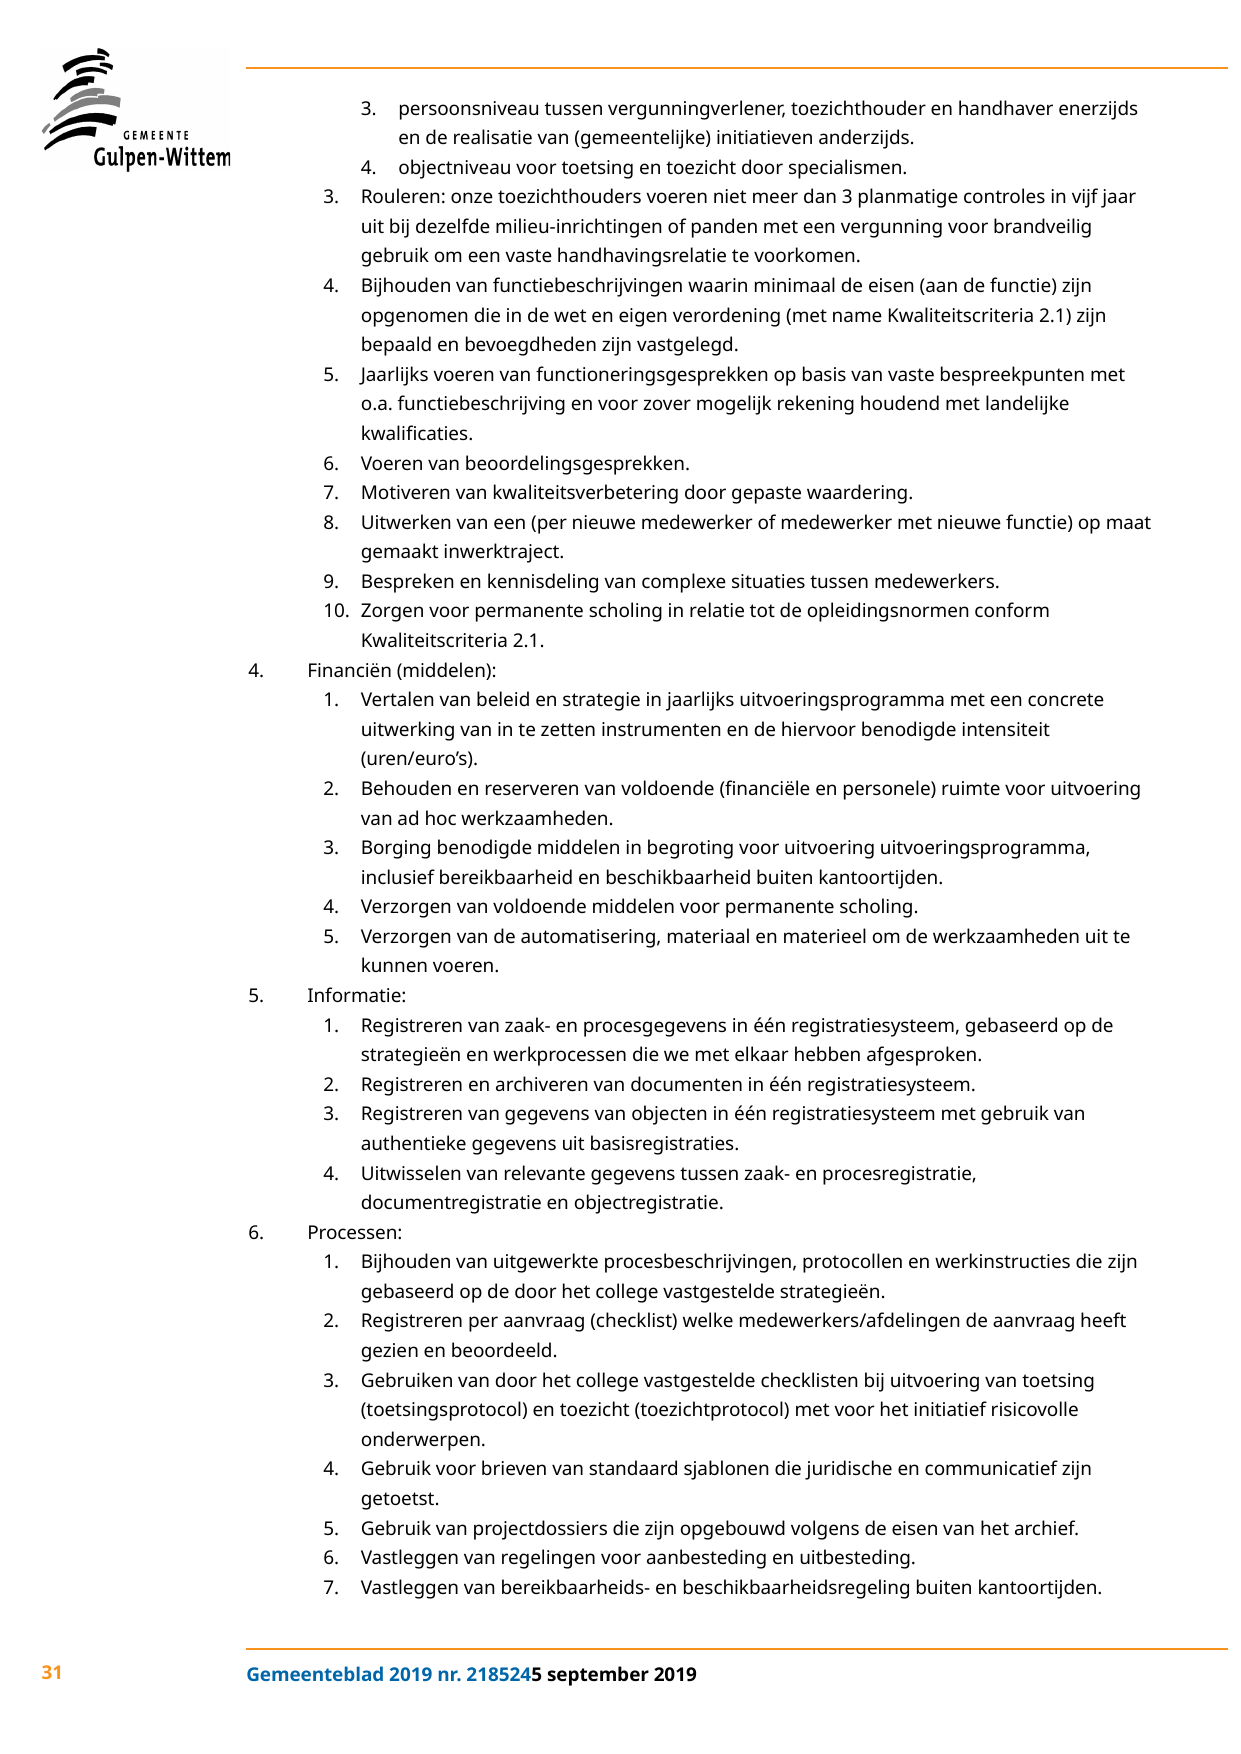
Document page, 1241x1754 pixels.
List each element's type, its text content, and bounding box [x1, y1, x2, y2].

list Gebruik van projectdossiers die zijn opgebouwd volgens de eisen van het archief. [323, 1515, 1152, 1541]
list Bijhouden van uitgewerkte procesbeschrijvingen, protocollen en werkinstructies die zijn gebaseerd op de door het college vastgestelde strategieën. [323, 1248, 1152, 1304]
list Rouleren: onze toezichthouders voeren niet meer dan 3 planmatige controles in vijf jaar uit bij dezelfde milieu-inrichtingen of panden met een vergunning voor brandveilig gebruik om een vaste handhavingsrelatie te voorkomen. [323, 183, 1152, 268]
list Motiveren van kwaliteitsverbetering door gepaste waardering. [323, 479, 1152, 505]
list Processen: [248, 1219, 1152, 1245]
list Voeren van beoordelingsgesprekken. [323, 450, 1152, 476]
list Behouden en reserveren van voldoende (financiële en personele) ruimte voor uitvoering van ad hoc werkzaamheden. [323, 775, 1152, 831]
list Informatie: [248, 982, 1152, 1008]
list Verzorgen van de automatisering, materiaal en materieel om de werkzaamheden uit te kunnen voeren. [323, 923, 1152, 978]
list Bespreken en kennisdeling van complexe situaties tussen medewerkers. [323, 568, 1152, 594]
list Verzorgen van voldoende middelen voor permanente scholing. [323, 893, 1152, 919]
list objectniveau voor toetsing en toezicht door specialismen. [361, 154, 1152, 180]
picture [41, 47, 231, 172]
list Registreren van gegevens van objecten in één registratiesysteem met gebruik van authentieke gegevens uit basisregistraties. [323, 1101, 1152, 1156]
list Gebruik voor brieven van standaard sjablonen die juridische en communicatief zijn getoetst. [323, 1456, 1152, 1511]
list Uitwisselen van relevante gegevens tussen zaak- en procesregistratie, documentregistratie en objectregistratie. [323, 1160, 1152, 1215]
list Gebruiken van door het college vastgestelde checklisten bij uitvoering van toetsing (toetsingsprotocol) en toezicht (toezichtprotocol) met voor het initiatief risicovolle onderwerpen. [323, 1367, 1152, 1452]
list Vastleggen van regelingen voor aanbesteding en uitbesteding. [323, 1544, 1152, 1570]
list Zorgen voor permanente scholing in relatie tot de opleidingsnormen conform Kwaliteitscriteria 2.1. [323, 598, 1152, 653]
list Borging benodigde middelen in begroting voor uitvoering uitvoeringsprogramma, inclusief bereikbaarheid en beschikbaarheid buiten kantoortijden. [323, 834, 1152, 890]
list Vertalen van beleid en strategie in jaarlijks uitvoeringsprogramma met een concrete uitwerking van in te zetten instrumenten en de hiervoor benodigde intensiteit (uren/euro’s). [323, 686, 1152, 771]
list Jaarlijks voeren van functioneringsgesprekken op basis van vaste bespreekpunten met o.a. functiebeschrijving en voor zover mogelijk rekening houdend met landelijke kwalificaties. [323, 361, 1152, 446]
list Uitwerken van een (per nieuwe medewerker of medewerker met nieuwe functie) op maat gemaakt inwerktraject. [323, 509, 1152, 564]
list Registreren en archiveren van documenten in één registratiesysteem. [323, 1071, 1152, 1097]
list Registreren van zaak- en procesgegevens in één registratiesysteem, gebaseerd op de strategieën en werkprocessen die we met elkaar hebben afgesproken. [323, 1012, 1152, 1067]
list Financiën (middelen): [248, 657, 1152, 683]
list Bijhouden van functiebeschrijvingen waarin minimaal de eisen (aan de functie) zijn opgenomen die in de wet en eigen verordening (met name Kwaliteitscriteria 2.1) zijn bepaald en bevoegdheden zijn vastgelegd. [323, 272, 1152, 357]
list Vastleggen van bereikbaarheids- en beschikbaarheidsregeling buiten kantoortijden. [323, 1574, 1152, 1600]
list persoonsniveau tussen vergunningverlener, toezichthouder en handhaver enerzijds en de realisatie van (gemeentelijke) initiatieven anderzijds. [361, 95, 1152, 150]
list Registreren per aanvraag (checklist) welke medewerkers/afdelingen de aanvraag heeft gezien en beoordeeld. [323, 1308, 1152, 1363]
